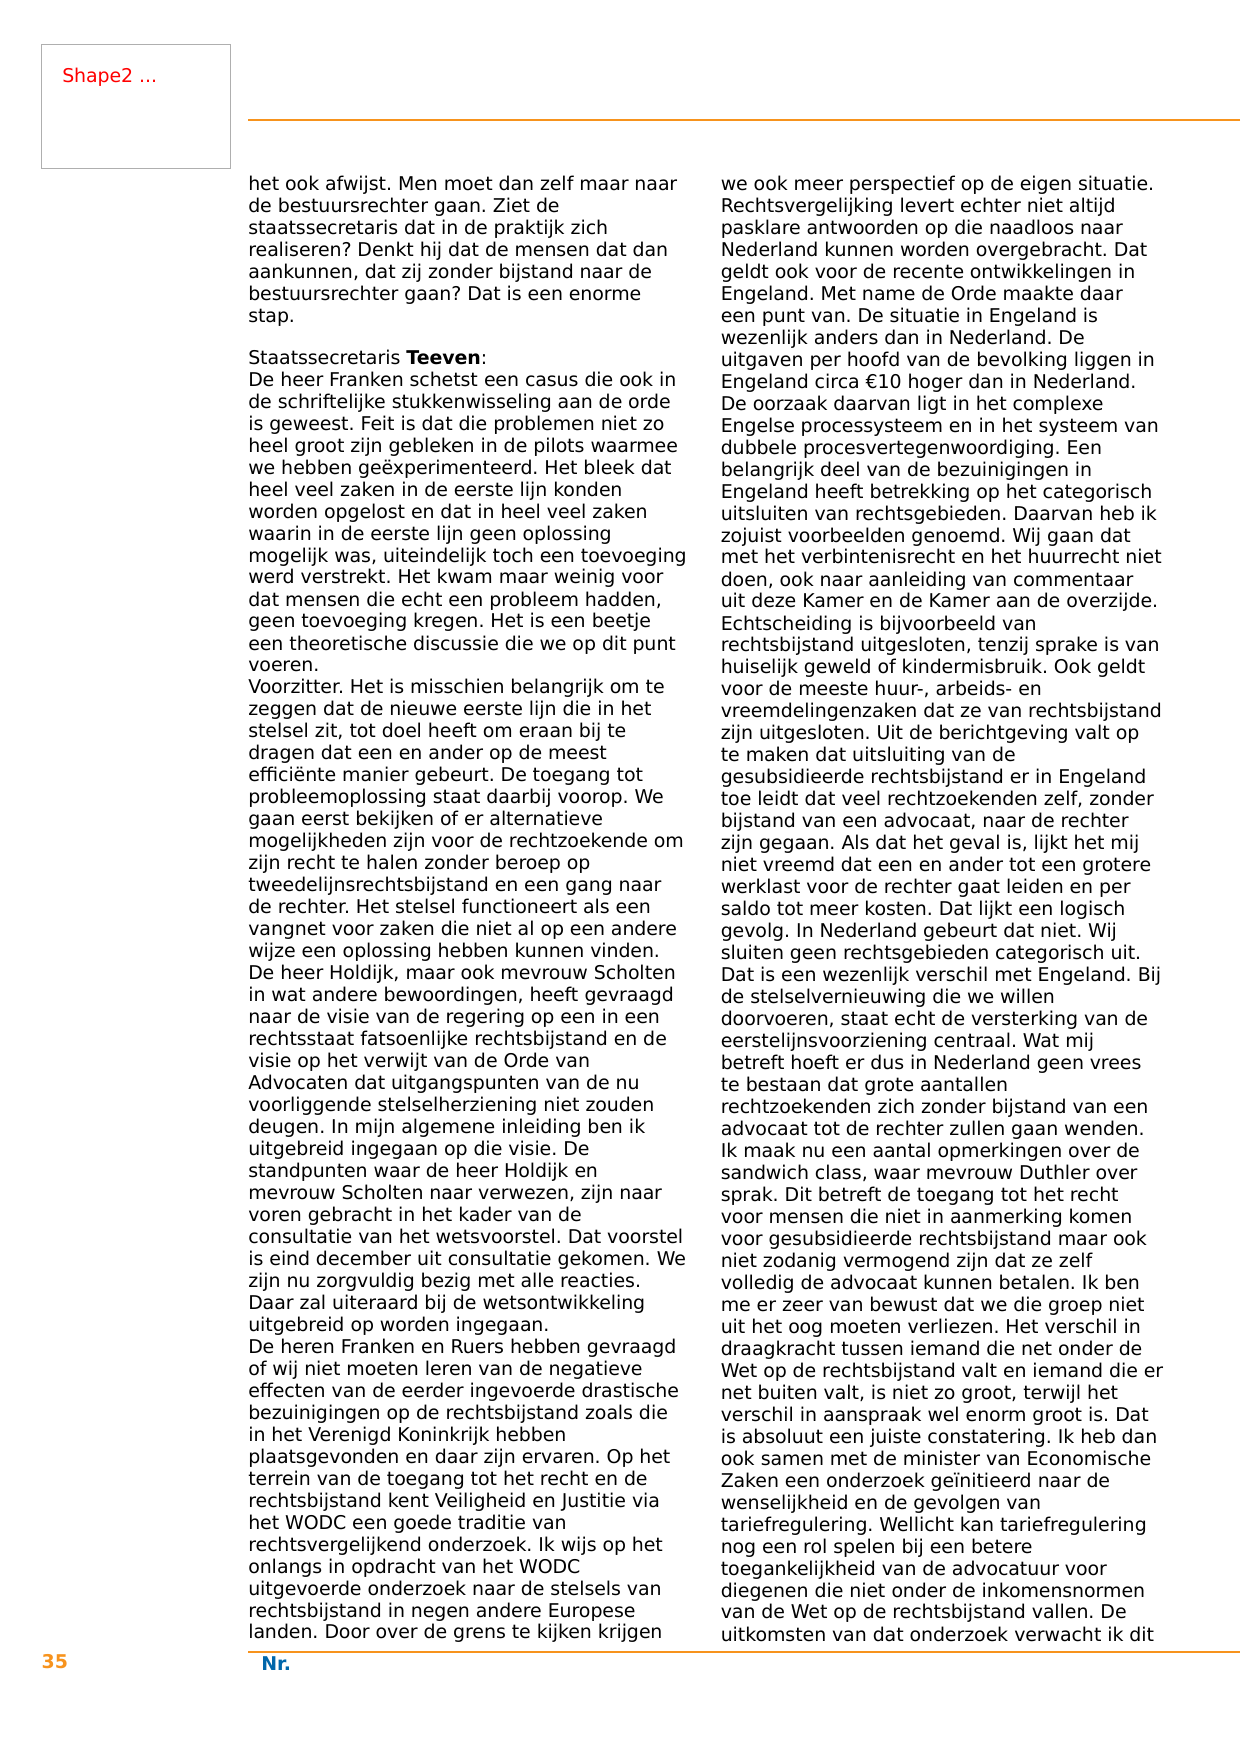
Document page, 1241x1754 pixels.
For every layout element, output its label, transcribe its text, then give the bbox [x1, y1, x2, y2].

text Ik maak nu een aantal opmerkingen over de sandwich class, waar mevrouw Duthler over sprak. Dit betreft de toegang tot het recht voor mensen die niet in aanmerking komen voor gesubsidieerde rechtsbijstand maar ook niet zodanig vermogend zijn dat ze zelf volledig de advocaat kunnen betalen. Ik ben me er zeer van bewust dat we die groep niet uit het oog moeten verliezen. Het verschil in draagkracht tussen iemand die net onder de Wet op de rechtsbijstand valt en iemand die er net buiten valt, is niet zo groot, terwijl het verschil in aanspraak wel enorm groot is. Dat is absoluut een juiste constatering. Ik heb dan ook samen met de minister van Economische Zaken een onderzoek geïnitieerd naar de wenselijkheid en de gevolgen van tariefregulering. Wellicht kan tariefregulering nog een rol spelen bij een betere toegankelijkheid van de advocatuur voor diegenen die niet onder de inkomensnormen van de Wet op de rechtsbijstand vallen. De uitkomsten van dat onderzoek verwacht ik dit [721, 1140, 1163, 1645]
text De heer Holdijk, maar ook mevrouw Scholten in wat andere bewoordingen, heeft gevraagd naar de visie van de regering op een in een rechtsstaat fatsoenlijke rechtsbijstand en de visie op het verwijt van de Orde van Advocaten dat uitgangspunten van de nu voorliggende stelselherziening niet zouden deugen. In mijn algemene inleiding ben ik uitgebreid ingegaan op die visie. De standpunten waar de heer Holdijk en mevrouw Scholten naar verwezen, zijn naar voren gebracht in het kader van de consultatie van het wetsvoorstel. Dat voorstel is eind december uit consultatie gekomen. We zijn nu zorgvuldig bezig met alle reacties. Daar zal uiteraard bij de wetsontwikkeling uitgebreid op worden ingegaan. [248, 962, 691, 1336]
text Staatssecretaris Teeven: [248, 347, 691, 369]
text De heer Franken schetst een casus die ook in de schriftelijke stukkenwisseling aan de orde is geweest. Feit is dat die problemen niet zo heel groot zijn gebleken in de pilots waarmee we hebben geëxperimenteerd. Het bleek dat heel veel zaken in de eerste lijn konden worden opgelost en dat in heel veel zaken waarin in de eerste lijn geen oplossing mogelijk was, uiteindelijk toch een toevoeging werd verstrekt. Het kwam maar weinig voor dat mensen die echt een probleem hadden, geen toevoeging kregen. Het is een beetje een theoretische discussie die we op dit punt voeren. [248, 369, 691, 676]
text De oorzaak daarvan ligt in het complexe Engelse processysteem en in het systeem van dubbele procesvertegenwoordiging. Een belangrijk deel van de bezuinigingen in Engeland heeft betrekking op het categorisch uitsluiten van rechtsgebieden. Daarvan heb ik zojuist voorbeelden genoemd. Wij gaan dat met het verbintenisrecht en het huurrecht niet doen, ook naar aanleiding van commentaar uit deze Kamer en de Kamer aan de overzijde. Echtscheiding is bijvoorbeeld van rechtsbijstand uitgesloten, tenzij sprake is van huiselijk geweld of kindermisbruik. Ook geldt voor de meeste huur-, arbeids- en vreemdelingenzaken dat ze van rechtsbijstand zijn uitgesloten. Uit de berichtgeving valt op te maken dat uitsluiting van de gesubsidieerde rechtsbijstand er in Engeland toe leidt dat veel rechtzoekenden zelf, zonder bijstand van een advocaat, naar de rechter zijn gegaan. Als dat het geval is, lijkt het mij niet vreemd dat een en ander tot een grotere werklast voor de rechter gaat leiden en per saldo tot meer kosten. Dat lijkt een logisch gevolg. In Nederland gebeurt dat niet. Wij sluiten geen rechtsgebieden categorisch uit. Dat is een wezenlijk verschil met Engeland. Bij de stelselvernieuwing die we willen doorvoeren, staat echt de versterking van de eerstelijnsvoorziening centraal. Wat mij betreft hoeft er dus in Nederland geen vrees te bestaan dat grote aantallen rechtzoekenden zich zonder bijstand van een advocaat tot de rechter zullen gaan wenden. [721, 393, 1163, 1140]
text het ook afwijst. Men moet dan zelf maar naar de bestuursrechter gaan. Ziet de staatssecretaris dat in de praktijk zich realiseren? Denkt hij dat de mensen dat dan aankunnen, dat zij zonder bijstand naar de bestuursrechter gaan? Dat is een enorme stap. [248, 173, 691, 327]
text De heren Franken en Ruers hebben gevraagd of wij niet moeten leren van de negatieve effecten van de eerder ingevoerde drastische bezuinigingen op de rechtsbijstand zoals die in het Verenigd Koninkrijk hebben plaatsgevonden en daar zijn ervaren. Op het terrein van de toegang tot het recht en de rechtsbijstand kent Veiligheid en Justitie via het WODC een goede traditie van rechtsvergelijkend onderzoek. Ik wijs op het onlangs in opdracht van het WODC uitgevoerde onderzoek naar de stelsels van rechtsbijstand in negen andere Europese landen. Door over de grens te kijken krijgen [248, 1336, 691, 1643]
text Voorzitter. Het is misschien belangrijk om te zeggen dat de nieuwe eerste lijn die in het stelsel zit, tot doel heeft om eraan bij te dragen dat een en ander op de meest efficiënte manier gebeurt. De toegang tot probleemoplossing staat daarbij voorop. We gaan eerst bekijken of er alternatieve mogelijkheden zijn voor de rechtzoekende om zijn recht te halen zonder beroep op tweedelijnsrechtsbijstand en een gang naar de rechter. Het stelsel functioneert als een vangnet voor zaken die niet al op een andere wijze een oplossing hebben kunnen vinden. [248, 676, 691, 962]
text we ook meer perspectief op de eigen situatie. Rechtsvergelijking levert echter niet altijd pasklare antwoorden op die naadloos naar Nederland kunnen worden overgebracht. Dat geldt ook voor de recente ontwikkelingen in Engeland. Met name de Orde maakte daar een punt van. De situatie in Engeland is wezenlijk anders dan in Nederland. De uitgaven per hoofd van de bevolking liggen in Engeland circa €10 hoger dan in Nederland. [721, 173, 1163, 393]
